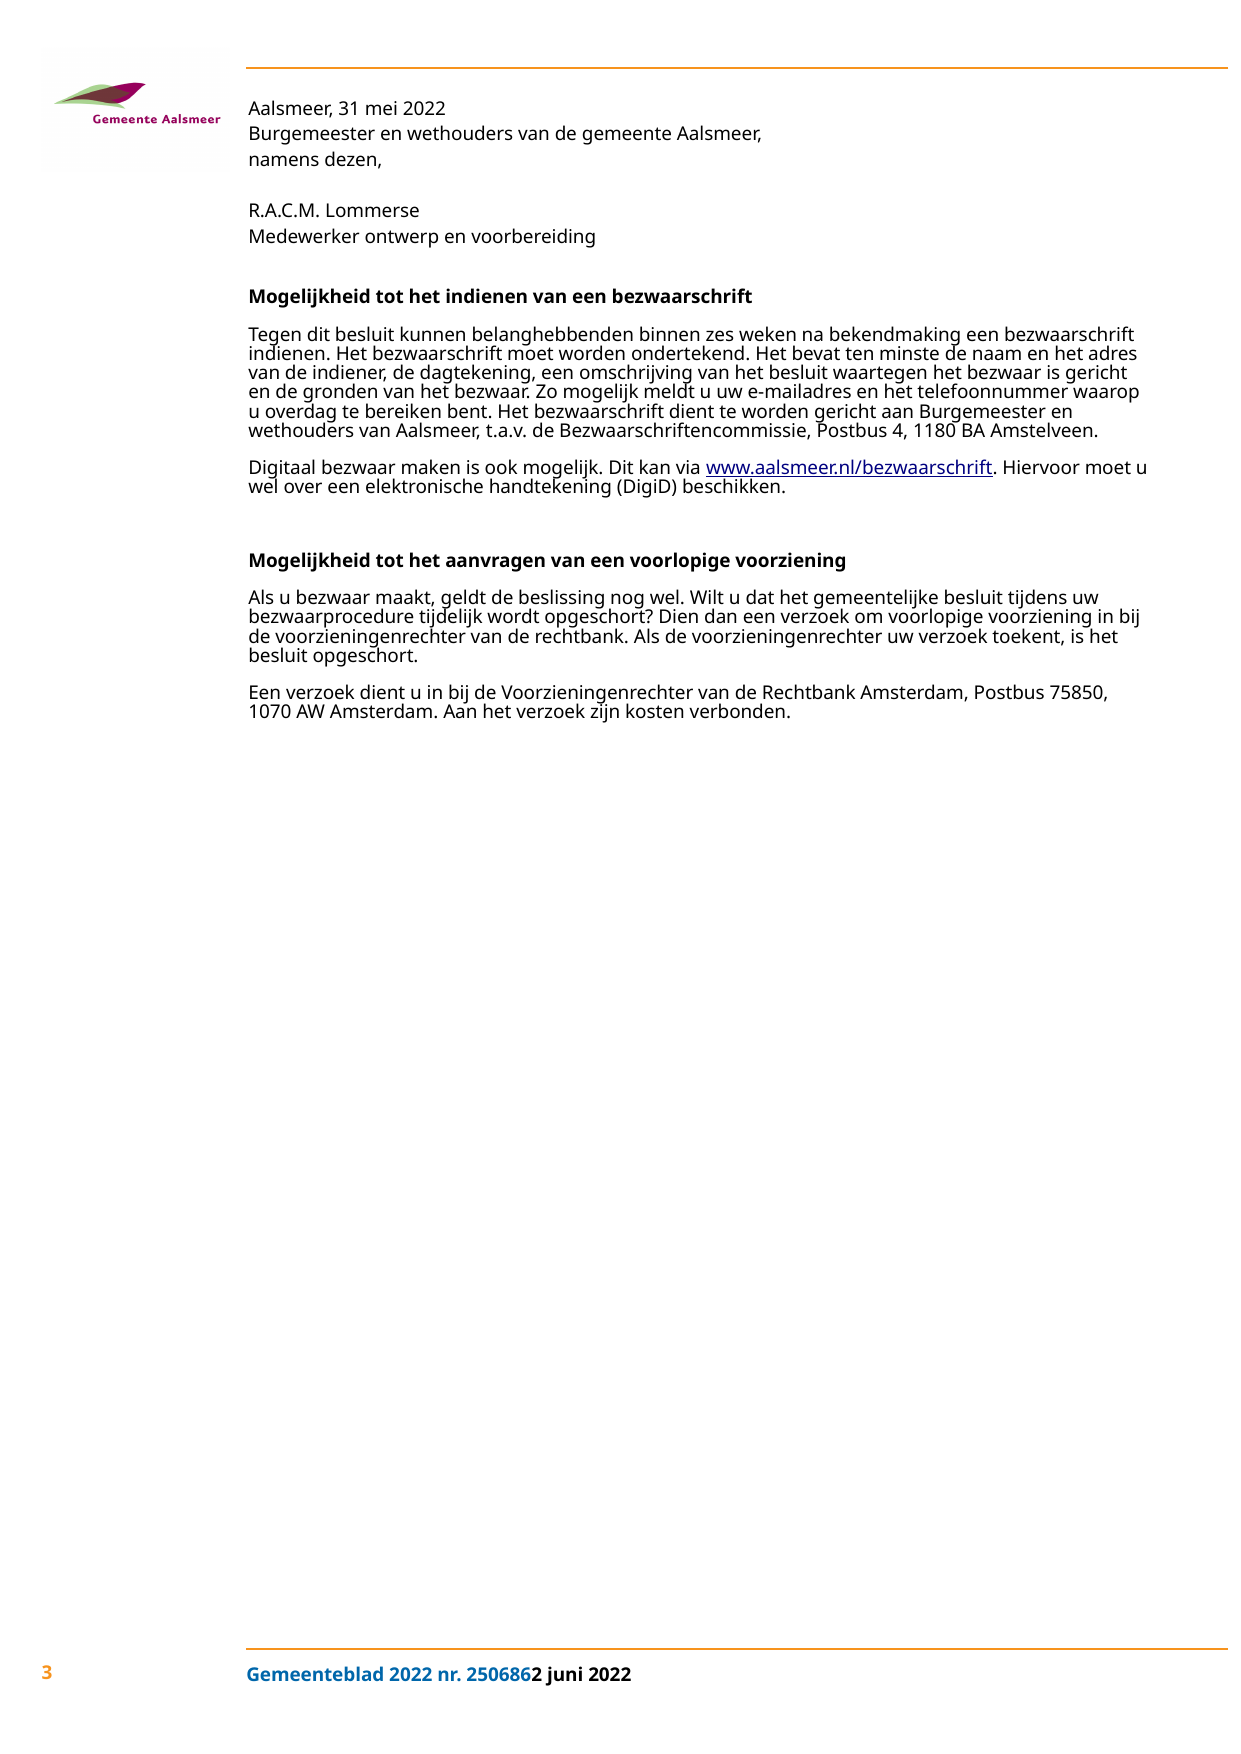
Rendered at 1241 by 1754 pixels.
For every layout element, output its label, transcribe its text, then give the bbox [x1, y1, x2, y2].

text R.A.C.M. Lommerse [248, 198, 1152, 223]
text namens dezen, [248, 146, 1152, 172]
text Een verzoek dient u in bij de Voorzieningenrechter van de Rechtbank Amsterdam, Postbus 75850, 1070 AW Amsterdam. Aan het verzoek zijn kosten verbonden. [248, 684, 1152, 722]
text Medewerker ontwerp en voorbereiding [248, 223, 1152, 249]
text Digitaal bezwaar maken is ook mogelijk. Dit kan via www.aalsmeer.nl/bezwaarschrift. Hiervoor moet u wel over een elektronische handtekening (DigiD) beschikken. [248, 459, 1152, 497]
text Burgemeester en wethouders van de gemeente Aalsmeer, [248, 121, 1152, 146]
text Tegen dit besluit kunnen belanghebbenden binnen zes weken na bekendmaking een bezwaarschrift indienen. Het bezwaarschrift moet worden ondertekend. Het bevat ten minste de naam en het adres van de indiener, de dagtekening, een omschrijving van het besluit waartegen het bezwaar is gericht en de gronden van het bezwaar. Zo mogelijk meldt u uw e-mailadres en het telefoonnummer waarop u overdag te bereiken bent. Het bezwaarschrift dient te worden gericht aan Burgemeester en wethouders van Aalsmeer, t.a.v. de Bezwaarschriftencommissie, Postbus 4, 1180 BA Amstelveen. [248, 326, 1152, 441]
text Mogelijkheid tot het indienen van een bezwaarschrift [248, 288, 1152, 308]
picture [41, 47, 231, 172]
text Als u bezwaar maakt, geldt de beslissing nog wel. Wilt u dat het gemeentelijke besluit tijdens uw bezwaarprocedure tijdelijk wordt opgeschort? Dien dan een verzoek om voorlopige voorziening in bij de voorzieningenrechter van de rechtbank. Als de voorzieningenrechter uw verzoek toekent, is het besluit opgeschort. [248, 589, 1152, 666]
text Mogelijkheid tot het aanvragen van een voorlopige voorziening [248, 552, 1152, 571]
text Aalsmeer, 31 mei 2022 [248, 95, 1152, 121]
